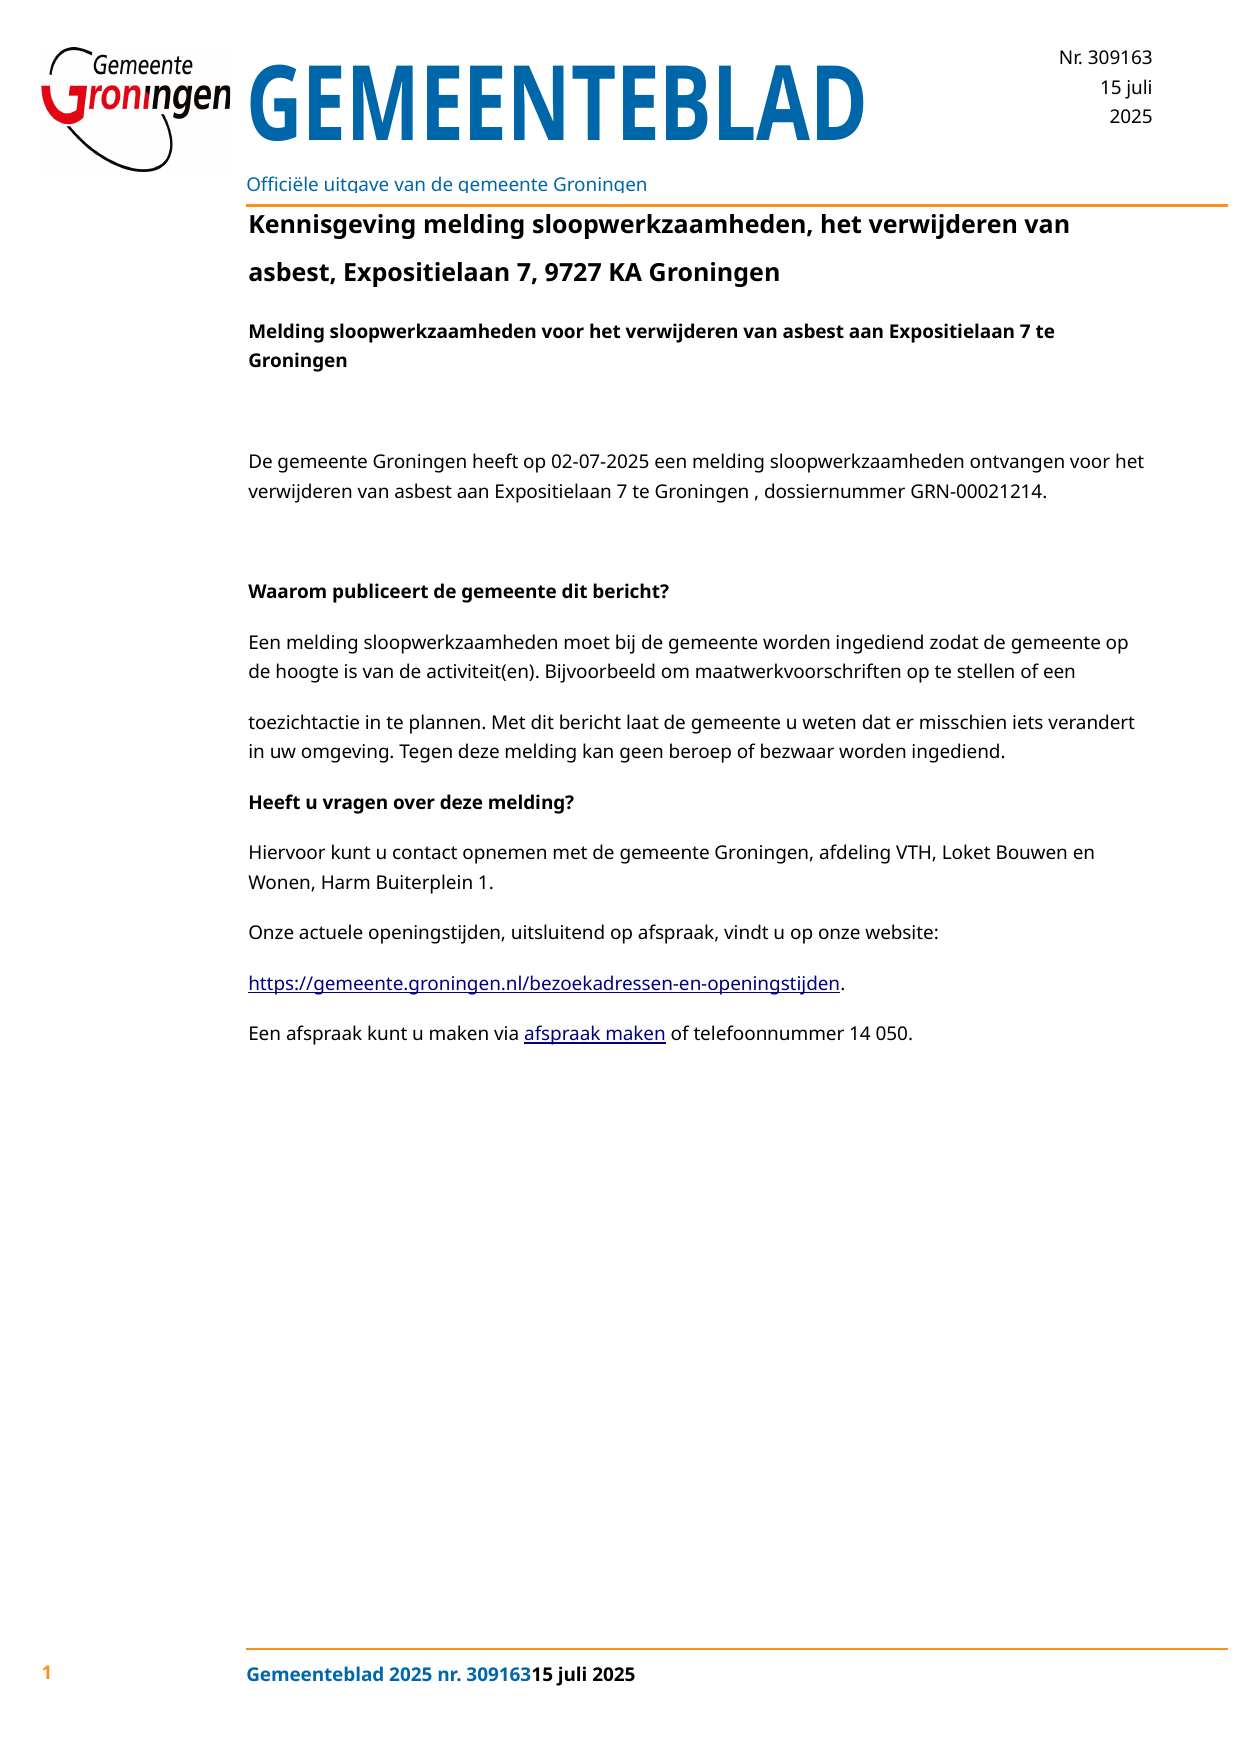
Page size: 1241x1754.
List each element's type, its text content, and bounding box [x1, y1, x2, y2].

text toezichtactie in te plannen. Met dit bericht laat de gemeente u weten dat er misschien iets verandert in uw omgeving. Tegen deze melding kan geen beroep of bezwaar worden ingediend. [248, 709, 1152, 764]
text De gemeente Groningen heeft op 02-07-2025 een melding sloopwerkzaamheden ontvangen voor het verwijderen van asbest aan Expositielaan 7 te Groningen , dossiernummer GRN-00021214. [248, 448, 1152, 504]
text Een melding sloopwerkzaamheden moet bij de gemeente worden ingediend zodat de gemeente op de hoogte is van de activiteit(en). Bijvoorbeeld om maatwerkvoorschriften op te stellen of een [248, 629, 1152, 684]
text Waarom publiceert de gemeente dit bericht? [248, 579, 1152, 604]
text https://gemeente.groningen.nl/bezoekadressen-en-openingstijden. [248, 970, 1152, 996]
text Hiervoor kunt u contact opnemen met de gemeente Groningen, afdeling VTH, Loket Bouwen en Wonen, Harm Buiterplein 1. [248, 839, 1152, 895]
text Heeft u vragen over deze melding? [248, 789, 1152, 815]
text Onze actuele openingstijden, uitsluitend op afspraak, vindt u op onze website: [248, 919, 1152, 945]
text Kennisgeving melding sloopwerkzaamheden, het verwijderen van asbest, Expositielaan 7, 9727 KA Groningen [248, 207, 1152, 288]
text Een afspraak kunt u maken via afspraak maken of telefoonnummer 14 050. [248, 1020, 1152, 1046]
picture [41, 47, 231, 172]
text Melding sloopwerkzaamheden voor het verwijderen van asbest aan Expositielaan 7 te Groningen [248, 318, 1152, 373]
